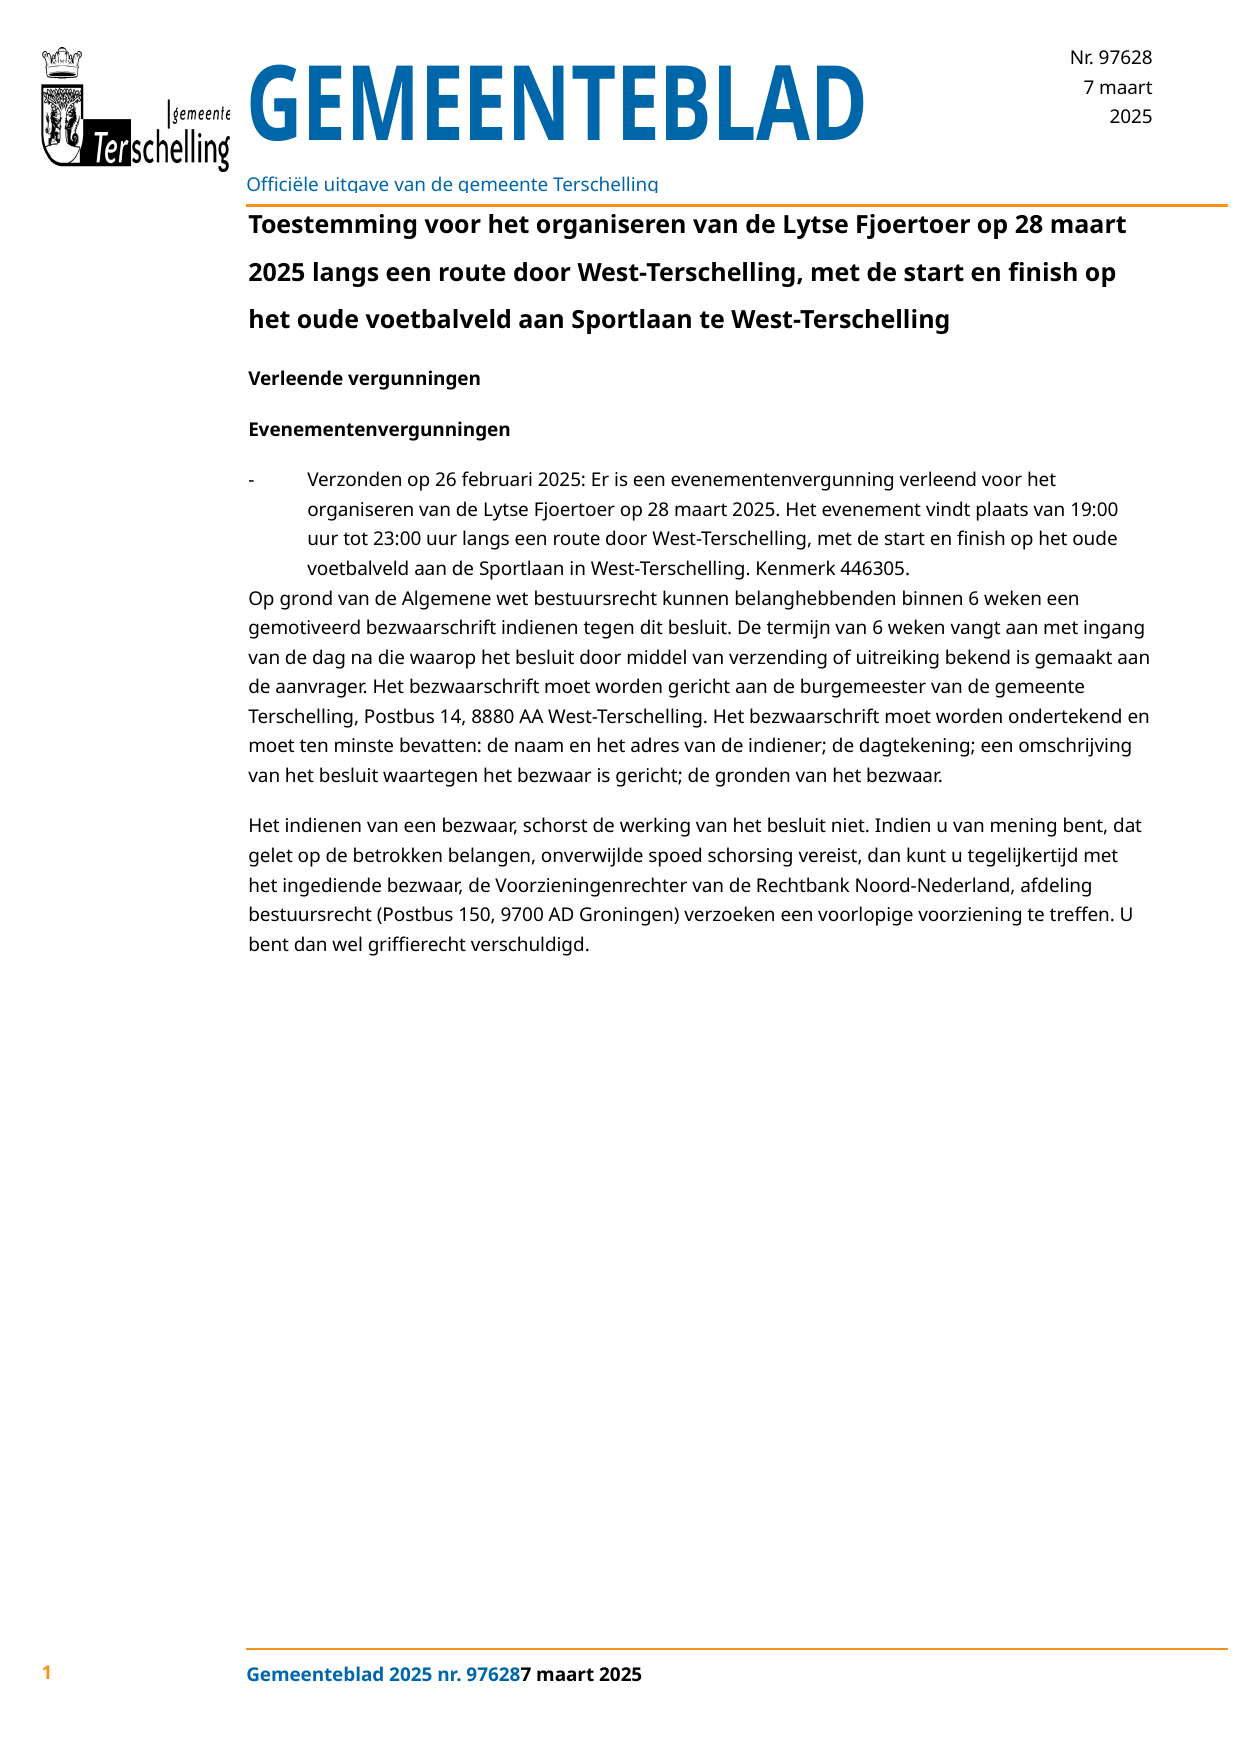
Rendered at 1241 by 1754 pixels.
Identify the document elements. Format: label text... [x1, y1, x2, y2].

text Evenementenvergunningen [248, 416, 1152, 442]
picture [41, 47, 231, 172]
list Verzonden op 26 februari 2025: Er is een evenementenvergunning verleend voor het organiseren van de Lytse Fjoertoer op 28 maart 2025. Het evenement vindt plaats van 19:00 uur tot 23:00 uur langs een route door West-Terschelling, met de start en finish op het oude voetbalveld aan de Sportlaan in West-Terschelling. Kenmerk 446305. [248, 466, 1152, 581]
text Verleende vergunningen [248, 366, 1152, 391]
text Toestemming voor het organiseren van de Lytse Fjoertoer op 28 maart 2025 langs een route door West-Terschelling, met de start en finish op het oude voetbalveld aan Sportlaan te West-Terschelling [248, 207, 1152, 336]
text Op grond van de Algemene wet bestuursrecht kunnen belanghebbenden binnen 6 weken een gemotiveerd bezwaarschrift indienen tegen dit besluit. De termijn van 6 weken vangt aan met ingang van de dag na die waarop het besluit door middel van verzending of uitreiking bekend is gemaakt aan de aanvrager. Het bezwaarschrift moet worden gericht aan de burgemeester van de gemeente Terschelling, Postbus 14, 8880 AA West-Terschelling. Het bezwaarschrift moet worden ondertekend en moet ten minste bevatten: de naam en het adres van de indiener; de dagtekening; een omschrijving van het besluit waartegen het bezwaar is gericht; de gronden van het bezwaar. [248, 585, 1152, 788]
text Het indienen van een bezwaar, schorst de werking van het besluit niet. Indien u van mening bent, dat gelet op de betrokken belangen, onverwijlde spoed schorsing vereist, dan kunt u tegelijkertijd met het ingediende bezwaar, de Voorzieningenrechter van de Rechtbank Noord-Nederland, afdeling bestuursrecht (Postbus 150, 9700 AD Groningen) verzoeken een voorlopige voorziening te treffen. U bent dan wel griffierecht verschuldigd. [248, 813, 1152, 957]
